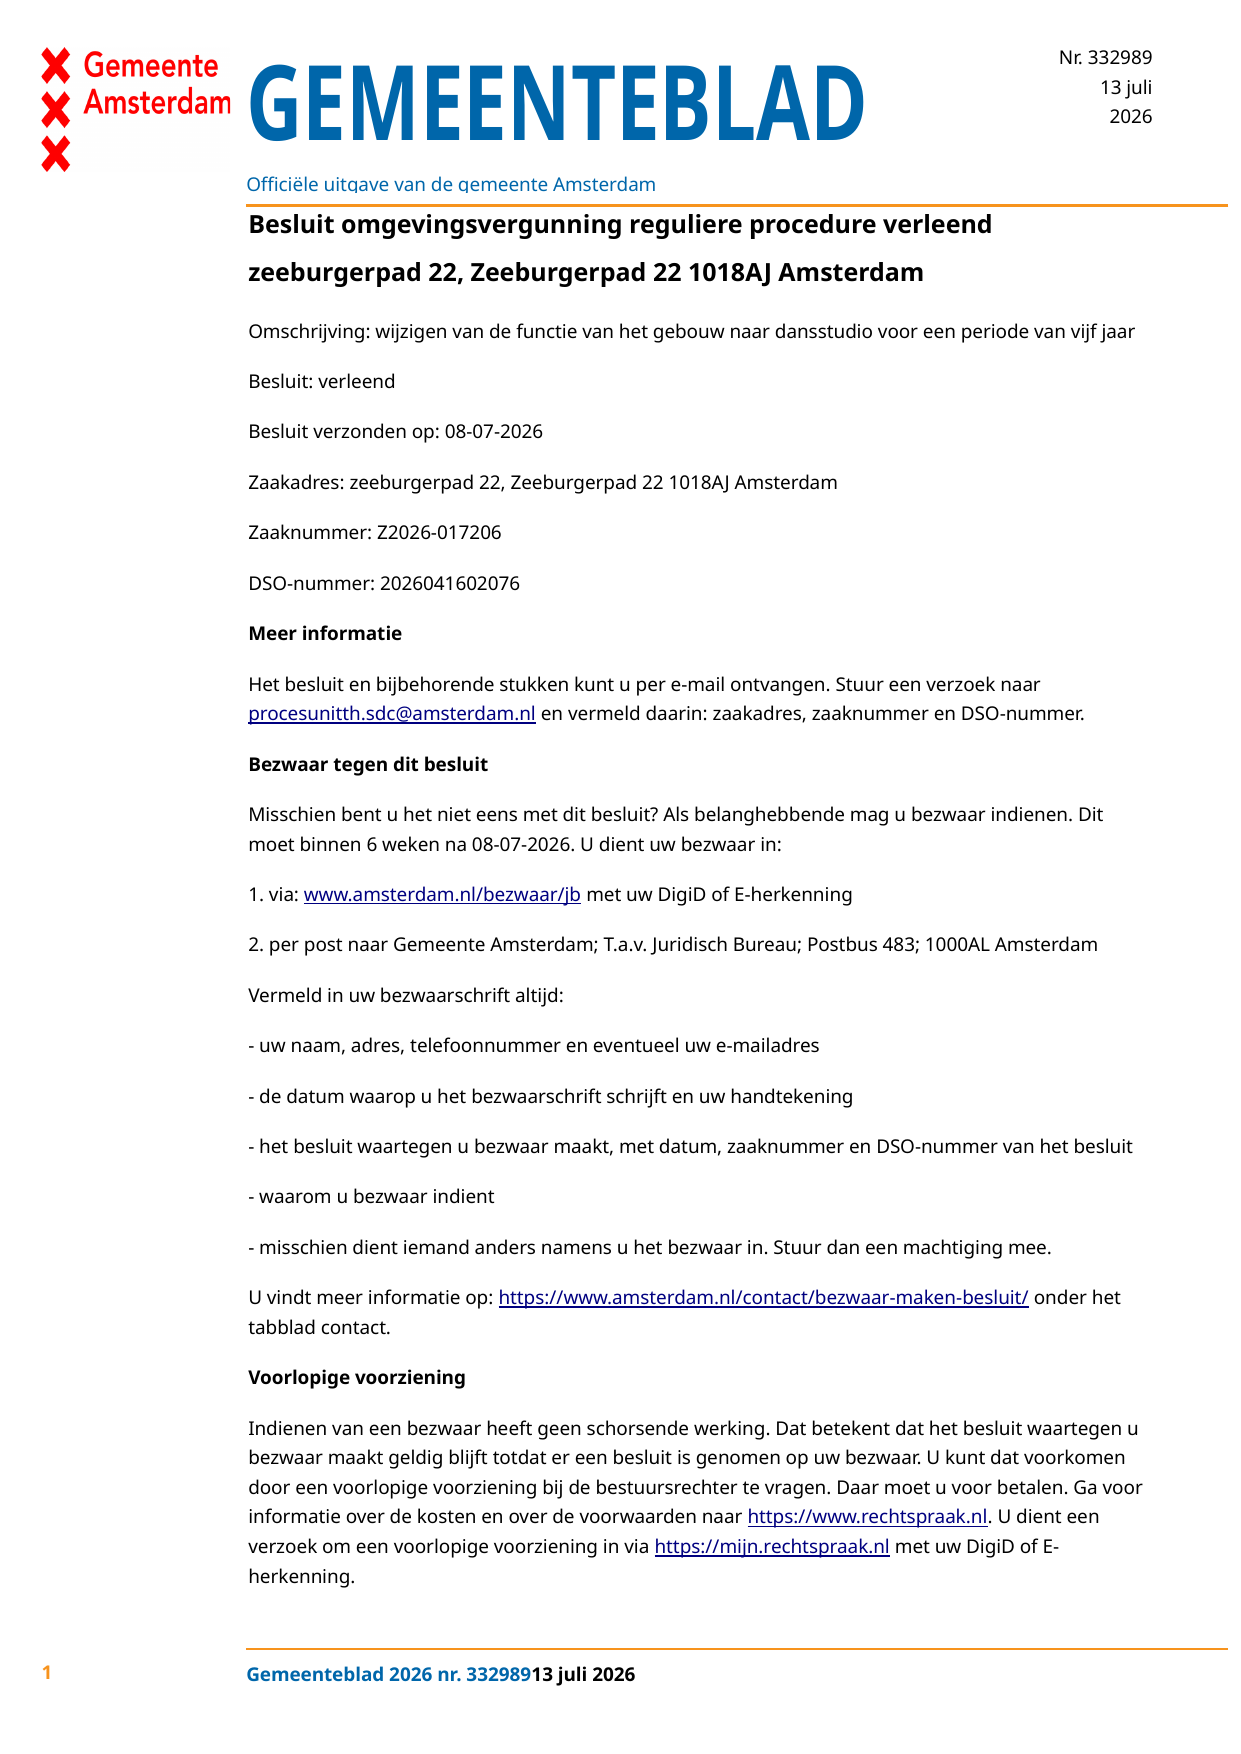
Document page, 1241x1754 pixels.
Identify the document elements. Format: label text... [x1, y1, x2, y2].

text - uw naam, adres, telefoonnummer en eventueel uw e-mailadres [248, 1032, 1152, 1058]
text Besluit omgevingsvergunning reguliere procedure verleend zeeburgerpad 22, Zeeburgerpad 22 1018AJ Amsterdam [248, 207, 1152, 288]
text - misschien dient iemand anders namens u het bezwaar in. Stuur dan een machtiging mee. [248, 1234, 1152, 1260]
picture [41, 47, 231, 172]
text 2. per post naar Gemeente Amsterdam; T.a.v. Juridisch Bureau; Postbus 483; 1000AL Amsterdam [248, 932, 1152, 957]
text Bezwaar tegen dit besluit [248, 751, 1152, 777]
text Zaaknummer: Z2026-017206 [248, 519, 1152, 545]
text - waarom u bezwaar indient [248, 1184, 1152, 1209]
text U vindt meer informatie op: https://www.amsterdam.nl/contact/bezwaar-maken-besluit/ onder het tabblad contact. [248, 1284, 1152, 1340]
text Meer informatie [248, 620, 1152, 646]
text Besluit verzonden op: 08-07-2026 [248, 419, 1152, 444]
text Indienen van een bezwaar heeft geen schorsende werking. Dat betekent dat het besluit waartegen u bezwaar maakt geldig blijft totdat er een besluit is genomen op uw bezwaar. U kunt dat voorkomen door een voorlopige voorziening bij de bestuursrechter te vragen. Daar moet u voor betalen. Ga voor informatie over de kosten en over de voorwaarden naar https://www.rechtspraak.nl. U dient een verzoek om een voorlopige voorziening in via https://mijn.rechtspraak.nl met uw DigiD of E-herkenning. [248, 1415, 1152, 1589]
text Het besluit en bijbehorende stukken kunt u per e-mail ontvangen. Stuur een verzoek naar procesunitth.sdc@amsterdam.nl en vermeld daarin: zaakadres, zaaknummer en DSO-nummer. [248, 671, 1152, 726]
text Besluit: verleend [248, 368, 1152, 394]
text 1. via: www.amsterdam.nl/bezwaar/jb met uw DigiD of E-herkenning [248, 881, 1152, 907]
text Misschien bent u het niet eens met dit besluit? Als belanghebbende mag u bezwaar indienen. Dit moet binnen 6 weken na 08-07-2026. U dient uw bezwaar in: [248, 801, 1152, 857]
text DSO-nummer: 2026041602076 [248, 570, 1152, 596]
text - het besluit waartegen u bezwaar maakt, met datum, zaaknummer en DSO-nummer van het besluit [248, 1133, 1152, 1159]
text Voorlopige voorziening [248, 1364, 1152, 1390]
text - de datum waarop u het bezwaarschrift schrijft en uw handtekening [248, 1083, 1152, 1109]
text Omschrijving: wijzigen van de functie van het gebouw naar dansstudio voor een periode van vijf jaar [248, 318, 1152, 344]
text Vermeld in uw bezwaarschrift altijd: [248, 982, 1152, 1008]
text Zaakadres: zeeburgerpad 22, Zeeburgerpad 22 1018AJ Amsterdam [248, 469, 1152, 495]
